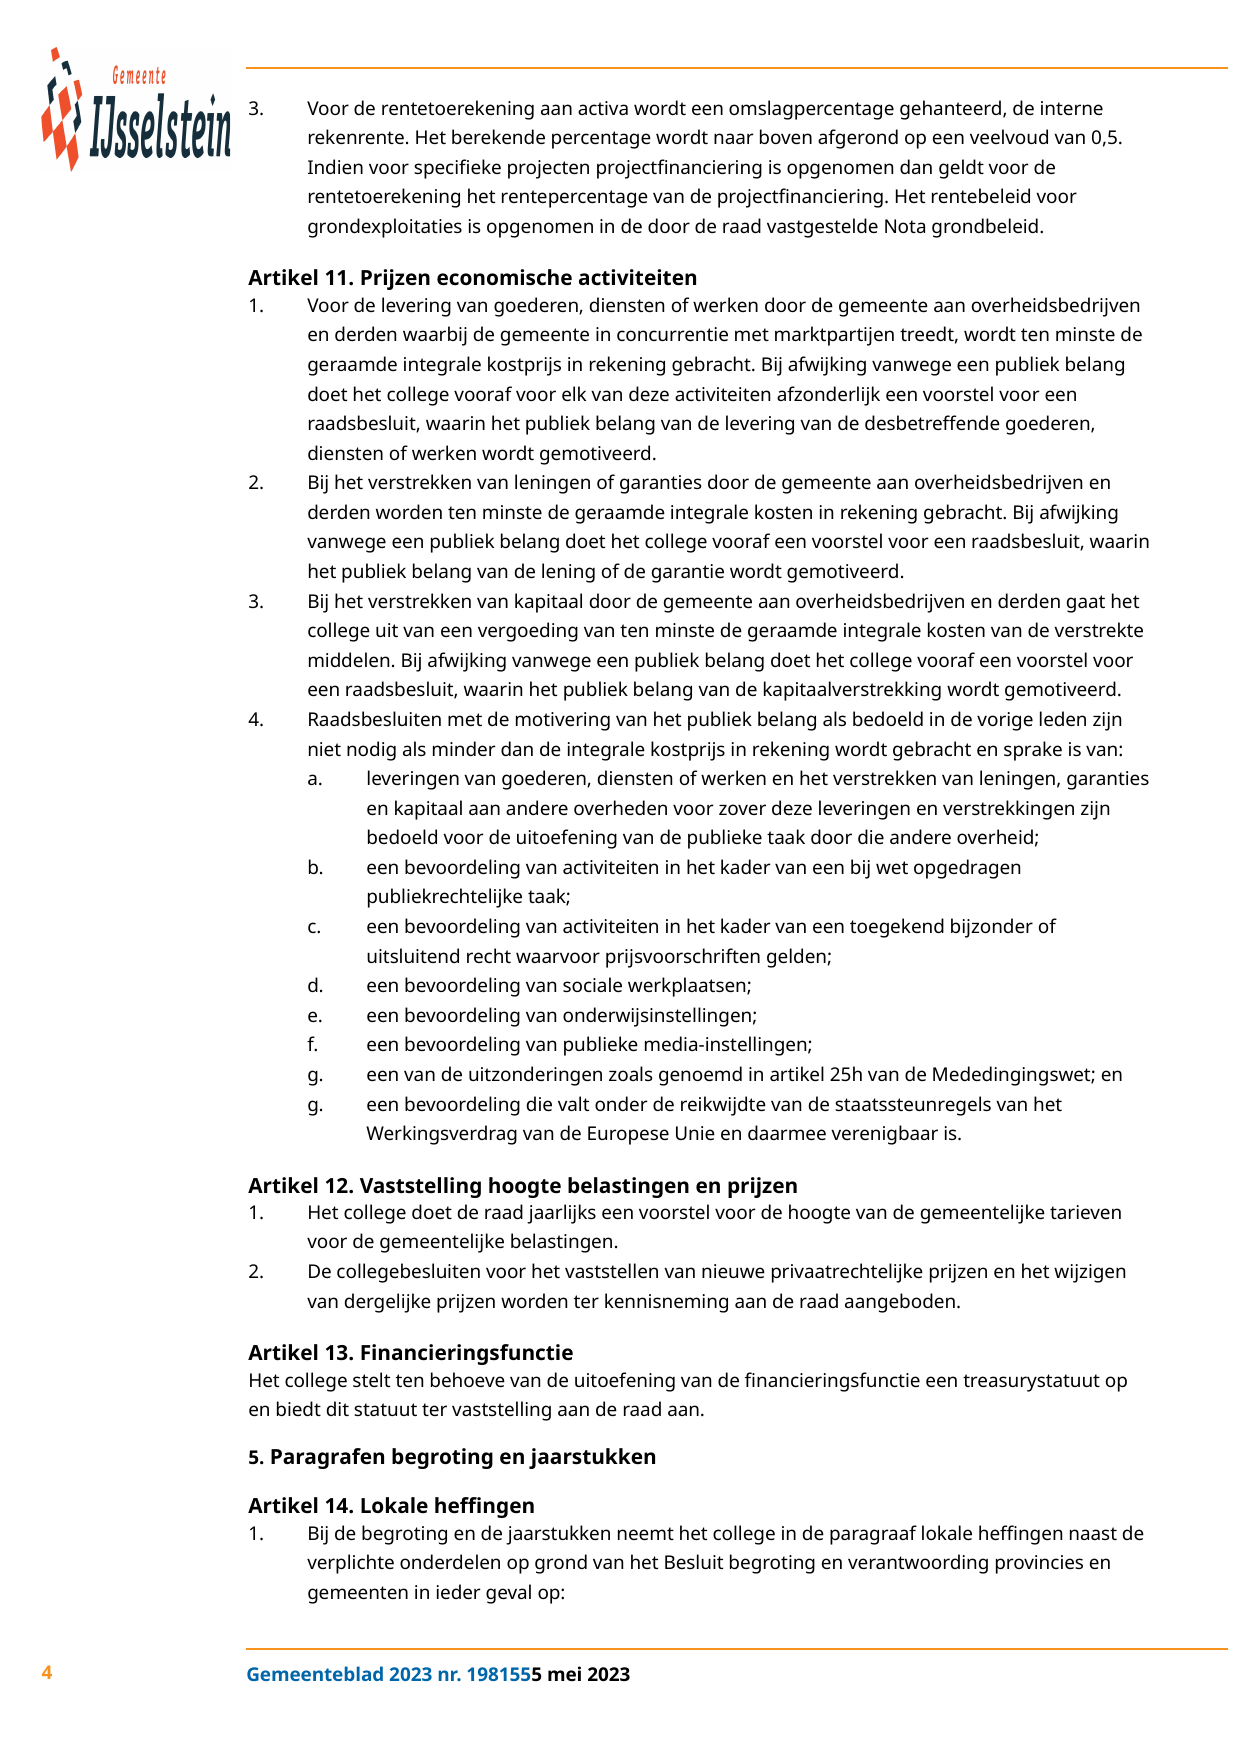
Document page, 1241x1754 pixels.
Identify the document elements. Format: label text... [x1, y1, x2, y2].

text Artikel 14. Lokale heffingen [248, 1491, 1152, 1520]
list een bevoordeling van onderwijsinstellingen; [307, 1002, 1152, 1028]
list een bevoordeling van activiteiten in het kader van een bij wet opgedragen publiekrechtelijke taak; [307, 854, 1152, 909]
text Het college stelt ten behoeve van de uitoefening van de financieringsfunctie een treasurystatuut op en biedt dit statuut ter vaststelling aan de raad aan. [248, 1367, 1152, 1422]
picture [41, 47, 231, 172]
text 5. Paragrafen begroting en jaarstukken [248, 1442, 1152, 1470]
list een bevoordeling van activiteiten in het kader van een toegekend bijzonder of uitsluitend recht waarvoor prijsvoorschriften gelden; [307, 913, 1152, 968]
list Raadsbesluiten met de motivering van het publiek belang als bedoeld in de vorige leden zijn niet nodig als minder dan de integrale kostprijs in rekening wordt gebracht en sprake is van: [248, 706, 1152, 761]
list De collegebesluiten voor het vaststellen van nieuwe privaatrechtelijke prijzen en het wijzigen van dergelijke prijzen worden ter kennisneming aan de raad aangeboden. [248, 1258, 1152, 1314]
list Bij het verstrekken van leningen of garanties door de gemeente aan overheidsbedrijven en derden worden ten minste de geraamde integrale kosten in rekening gebracht. Bij afwijking vanwege een publiek belang doet het college vooraf een voorstel voor een raadsbesluit, waarin het publiek belang van de lening of de garantie wordt gemotiveerd. [248, 469, 1152, 584]
list een bevoordeling die valt onder de reikwijdte van de staatssteunregels van het Werkingsverdrag van de Europese Unie en daarmee verenigbaar is. [307, 1091, 1152, 1146]
text Artikel 12. Vaststelling hoogte belastingen en prijzen [248, 1171, 1152, 1199]
text Artikel 13. Financieringsfunctie [248, 1338, 1152, 1367]
list een van de uitzonderingen zoals genoemd in artikel 25h van de Mededingingswet; en [307, 1061, 1152, 1087]
list Bij het verstrekken van kapitaal door de gemeente aan overheidsbedrijven en derden gaat het college uit van een vergoeding van ten minste de geraamde integrale kosten van de verstrekte middelen. Bij afwijking vanwege een publiek belang doet het college vooraf een voorstel voor een raadsbesluit, waarin het publiek belang van de kapitaalverstrekking wordt gemotiveerd. [248, 588, 1152, 702]
list een bevoordeling van sociale werkplaatsen; [307, 972, 1152, 998]
list een bevoordeling van publieke media-instellingen; [307, 1032, 1152, 1057]
text Artikel 11. Prijzen economische activiteiten [248, 263, 1152, 292]
list leveringen van goederen, diensten of werken en het verstrekken van leningen, garanties en kapitaal aan andere overheden voor zover deze leveringen en verstrekkingen zijn bedoeld voor de uitoefening van de publieke taak door die andere overheid; [307, 765, 1152, 850]
list Het college doet de raad jaarlijks een voorstel voor de hoogte van de gemeentelijke tarieven voor de gemeentelijke belastingen. [248, 1199, 1152, 1254]
list Voor de rentetoerekening aan activa wordt een omslagpercentage gehanteerd, de interne rekenrente. Het berekende percentage wordt naar boven afgerond op een veelvoud van 0,5. Indien voor specifieke projecten projectfinanciering is opgenomen dan geldt voor de rentetoerekening het rentepercentage van de projectfinanciering. Het rentebeleid voor grondexploitaties is opgenomen in de door de raad vastgestelde Nota grondbeleid. [248, 95, 1152, 239]
list Voor de levering van goederen, diensten of werken door de gemeente aan overheidsbedrijven en derden waarbij de gemeente in concurrentie met marktpartijen treedt, wordt ten minste de geraamde integrale kostprijs in rekening gebracht. Bij afwijking vanwege een publiek belang doet het college vooraf voor elk van deze activiteiten afzonderlijk een voorstel voor een raadsbesluit, waarin het publiek belang van de levering van de desbetreffende goederen, diensten of werken wordt gemotiveerd. [248, 292, 1152, 466]
list Bij de begroting en de jaarstukken neemt het college in de paragraaf lokale heffingen naast de verplichte onderdelen op grond van het Besluit begroting en verantwoording provincies en gemeenten in ieder geval op: [248, 1520, 1152, 1604]
